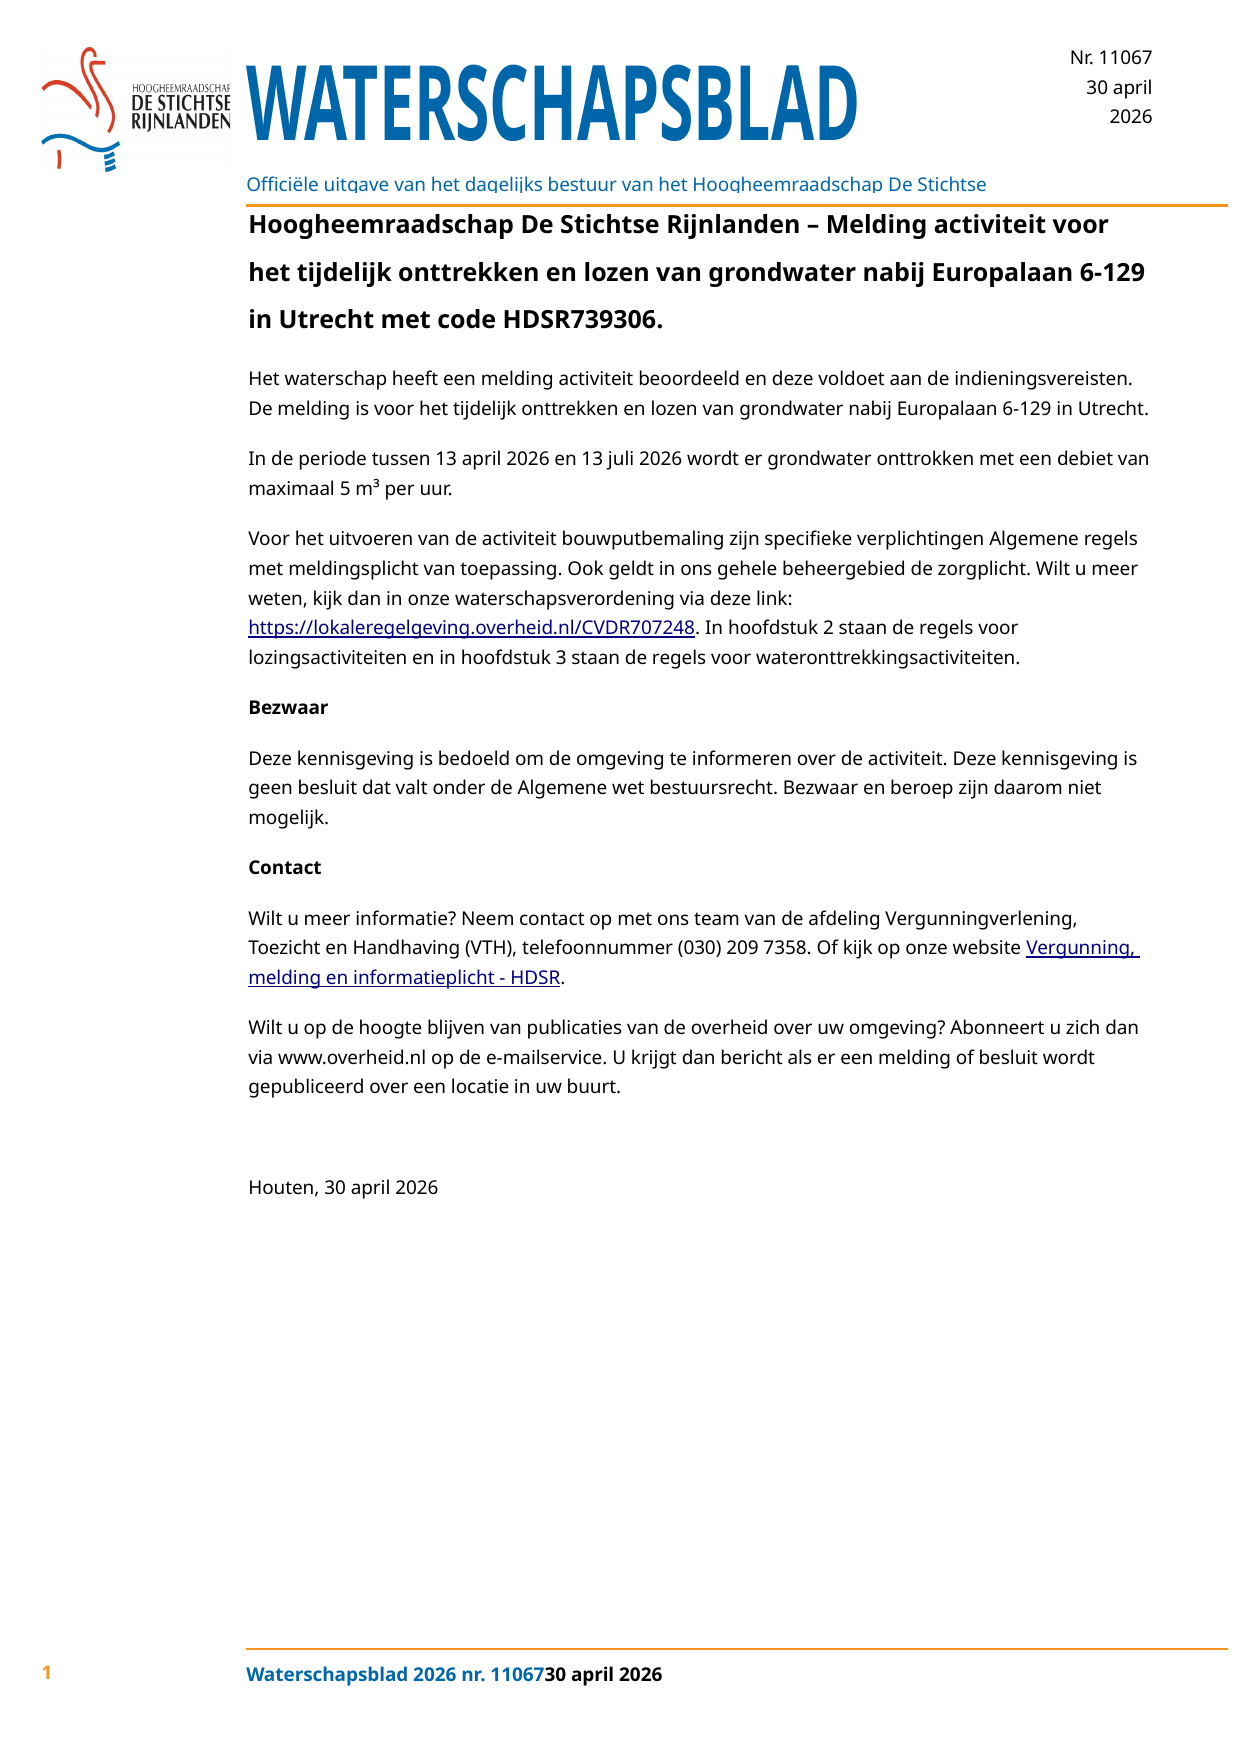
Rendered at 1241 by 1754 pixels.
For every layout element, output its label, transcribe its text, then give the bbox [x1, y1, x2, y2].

text Wilt u meer informatie? Neem contact op met ons team van de afdeling Vergunningverlening, Toezicht en Handhaving (VTH), telefoonnummer (030) 209 7358. Of kijk op onze website Vergunning, melding en informatieplicht - HDSR. [248, 905, 1152, 989]
text Contact [248, 854, 1152, 880]
picture [41, 47, 231, 172]
text Hoogheemraadschap De Stichtse Rijnlanden – Melding activiteit voor het tijdelijk onttrekken en lozen van grondwater nabij Europalaan 6-129 in Utrecht met code HDSR739306. [248, 207, 1152, 336]
text Houten, 30 april 2026 [248, 1174, 1152, 1200]
text Wilt u op de hoogte blijven van publicaties van de overheid over uw omgeving? Abonneert u zich dan via www.overheid.nl op de e-mailservice. U krijgt dan bericht als er een melding of besluit wordt gepubliceerd over een locatie in uw buurt. [248, 1014, 1152, 1099]
text Voor het uitvoeren van de activiteit bouwputbemaling zijn specifieke verplichtingen Algemene regels met meldingsplicht van toepassing. Ook geldt in ons gehele beheergebied de zorgplicht. Wilt u meer weten, kijk dan in onze waterschapsverordening via deze link: https://lokaleregelgeving.overheid.nl/CVDR707248. In hoofdstuk 2 staan de regels voor lozingsactiviteiten en in hoofdstuk 3 staan de regels voor wateronttrekkingsactiviteiten. [248, 526, 1152, 669]
text Bezwaar [248, 694, 1152, 720]
text In de periode tussen 13 april 2026 en 13 juli 2026 wordt er grondwater onttrokken met een debiet van maximaal 5 m³ per uur. [248, 446, 1152, 501]
text Het waterschap heeft een melding activiteit beoordeeld en deze voldoet aan de indieningsvereisten. De melding is voor het tijdelijk onttrekken en lozen van grondwater nabij Europalaan 6-129 in Utrecht. [248, 366, 1152, 421]
text Deze kennisgeving is bedoeld om de omgeving te informeren over de activiteit. Deze kennisgeving is geen besluit dat valt onder de Algemene wet bestuursrecht. Bezwaar en beroep zijn daarom niet mogelijk. [248, 745, 1152, 829]
